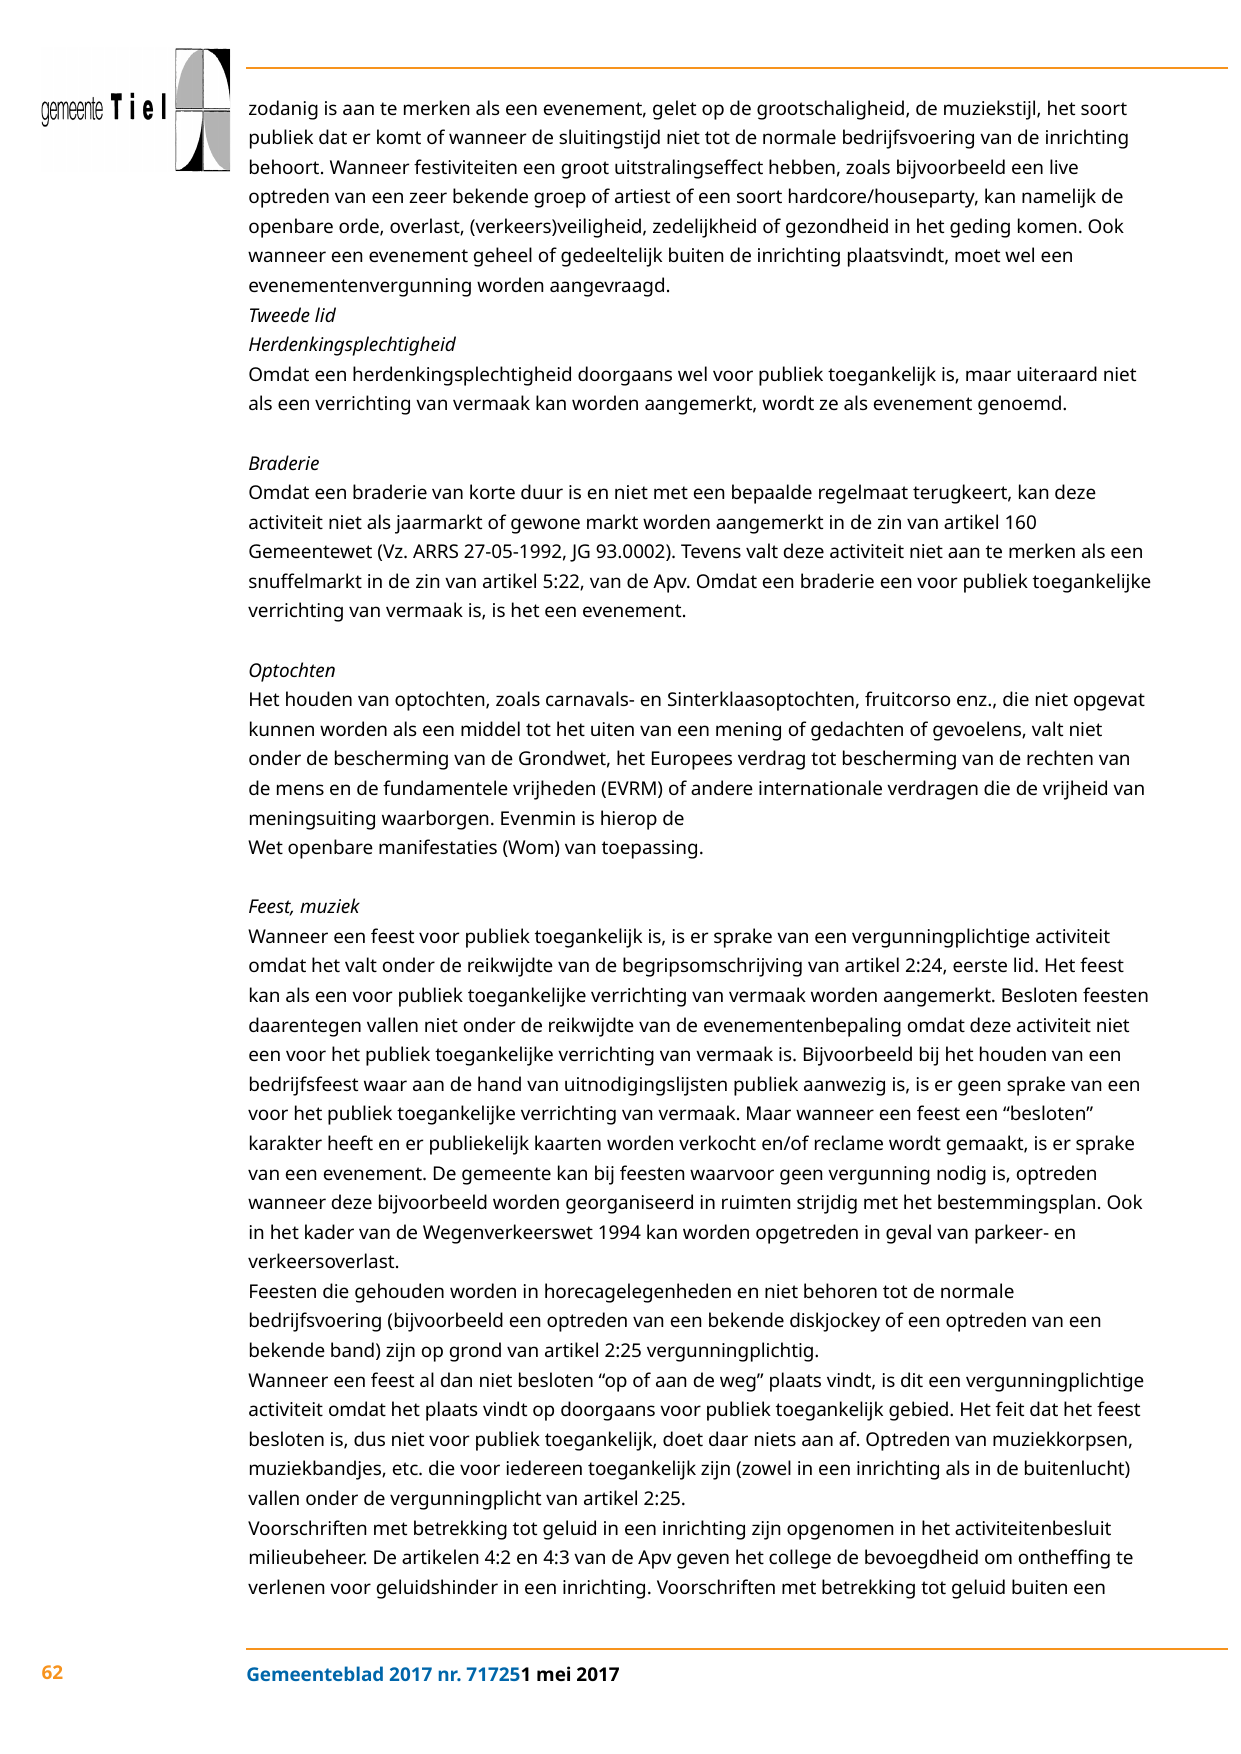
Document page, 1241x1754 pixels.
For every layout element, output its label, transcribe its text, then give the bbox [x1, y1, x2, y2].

text Feest, muziek [248, 893, 1152, 919]
picture [41, 47, 231, 172]
text Herdenkingsplechtigheid [248, 331, 1152, 357]
text Wanneer een feest voor publiek toegankelijk is, is er sprake van een vergunningplichtige activiteit omdat het valt onder de reikwijdte van de begripsomschrijving van artikel 2:24, eerste lid. Het feest kan als een voor publiek toegankelijke verrichting van vermaak worden aangemerkt. Besloten feesten daarentegen vallen niet onder de reikwijdte van de evenementenbepaling omdat deze activiteit niet een voor het publiek toegankelijke verrichting van vermaak is. Bijvoorbeeld bij het houden van een bedrijfsfeest waar aan de hand van uitnodigingslijsten publiek aanwezig is, is er geen sprake van een voor het publiek toegankelijke verrichting van vermaak. Maar wanneer een feest een “besloten” karakter heeft en er publiekelijk kaarten worden verkocht en/of reclame wordt gemaakt, is er sprake van een evenement. De gemeente kan bij feesten waarvoor geen vergunning nodig is, optreden wanneer deze bijvoorbeeld worden georganiseerd in ruimten strijdig met het bestemmingsplan. Ook in het kader van de Wegenverkeerswet 1994 kan worden opgetreden in geval van parkeer- en verkeersoverlast. [248, 923, 1152, 1274]
text zodanig is aan te merken als een evenement, gelet op de grootschaligheid, de muziekstijl, het soort publiek dat er komt of wanneer de sluitingstijd niet tot de normale bedrijfsvoering van de inrichting behoort. Wanneer festiviteiten een groot uitstralingseffect hebben, zoals bijvoorbeeld een live optreden van een zeer bekende groep of artiest of een soort hardcore/houseparty, kan namelijk de openbare orde, overlast, (verkeers)veiligheid, zedelijkheid of gezondheid in het geding komen. Ook wanneer een evenement geheel of gedeeltelijk buiten de inrichting plaatsvindt, moet wel een evenementenvergunning worden aangevraagd. [248, 95, 1152, 298]
text Feesten die gehouden worden in horecagelegenheden en niet behoren tot de normale bedrijfsvoering (bijvoorbeeld een optreden van een bekende diskjockey of een optreden van een bekende band) zijn op grond van artikel 2:25 vergunningplichtig. [248, 1278, 1152, 1363]
text Optochten [248, 657, 1152, 683]
text Wanneer een feest al dan niet besloten “op of aan de weg” plaats vindt, is dit een vergunningplichtige activiteit omdat het plaats vindt op doorgaans voor publiek toegankelijk gebied. Het feit dat het feest besloten is, dus niet voor publiek toegankelijk, doet daar niets aan af. Optreden van muziekkorpsen, muziekbandjes, etc. die voor iedereen toegankelijk zijn (zowel in een inrichting als in de buitenlucht) vallen onder de vergunningplicht van artikel 2:25. [248, 1367, 1152, 1511]
text Omdat een herdenkingsplechtigheid doorgaans wel voor publiek toegankelijk is, maar uiteraard niet als een verrichting van vermaak kan worden aangemerkt, wordt ze als evenement genoemd. [248, 361, 1152, 416]
text Voorschriften met betrekking tot geluid in een inrichting zijn opgenomen in het activiteitenbesluit milieubeheer. De artikelen 4:2 en 4:3 van de Apv geven het college de bevoegdheid om ontheffing te verlenen voor geluidshinder in een inrichting. Voorschriften met betrekking tot geluid buiten een [248, 1515, 1152, 1600]
text Wet openbare manifestaties (Wom) van toepassing. [248, 834, 1152, 860]
text Braderie [248, 450, 1152, 476]
text Tweede lid [248, 302, 1152, 328]
text Omdat een braderie van korte duur is en niet met een bepaalde regelmaat terugkeert, kan deze activiteit niet als jaarmarkt of gewone markt worden aangemerkt in de zin van artikel 160 Gemeentewet (Vz. ARRS 27-05-1992, JG 93.0002). Tevens valt deze activiteit niet aan te merken als een snuffelmarkt in de zin van artikel 5:22, van de Apv. Omdat een braderie een voor publiek toegankelijke verrichting van vermaak is, is het een evenement. [248, 479, 1152, 623]
text Het houden van optochten, zoals carnavals- en Sinterklaasoptochten, fruitcorso enz., die niet opgevat kunnen worden als een middel tot het uiten van een mening of gedachten of gevoelens, valt niet onder de bescherming van de Grondwet, het Europees verdrag tot bescherming van de rechten van de mens en de fundamentele vrijheden (EVRM) of andere internationale verdragen die de vrijheid van meningsuiting waarborgen. Evenmin is hierop de [248, 686, 1152, 831]
